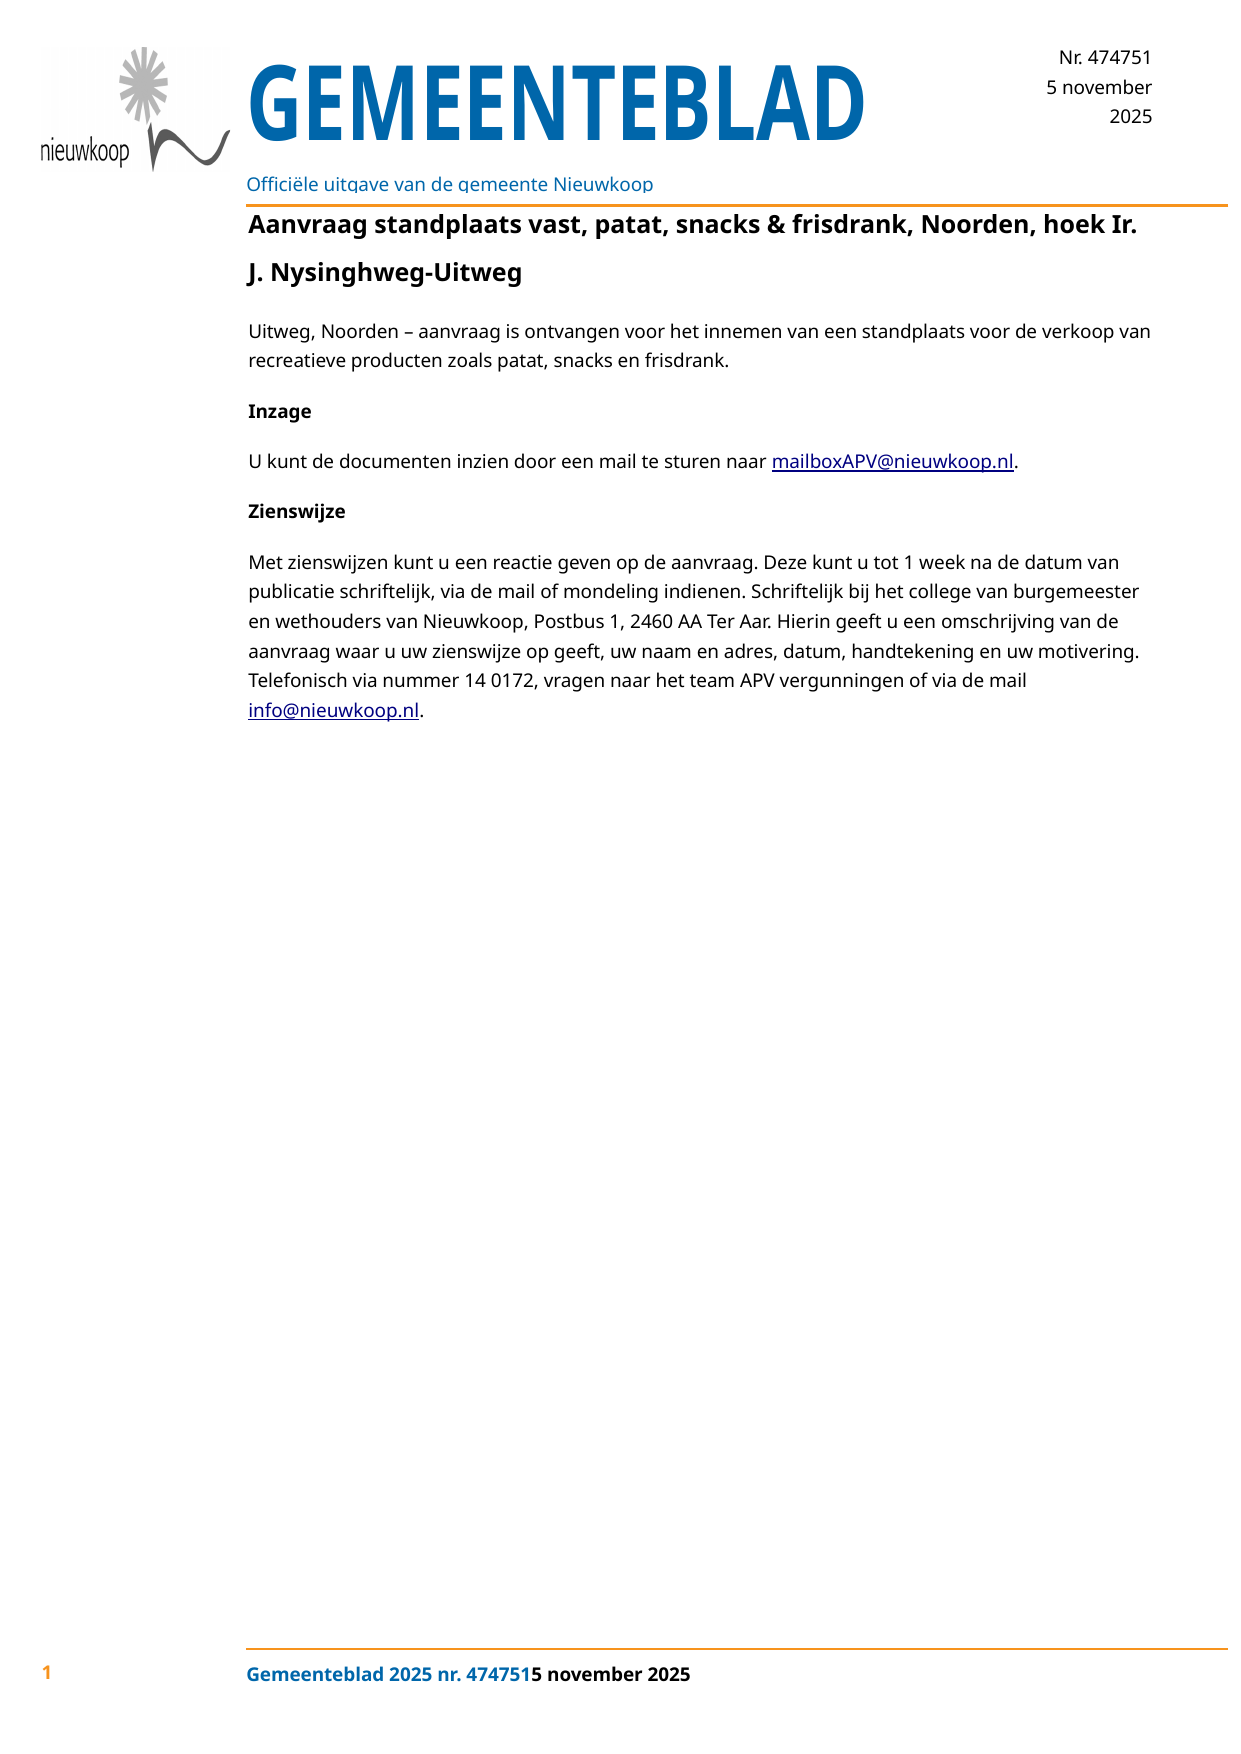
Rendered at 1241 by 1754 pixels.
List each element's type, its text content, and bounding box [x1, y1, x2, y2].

text Met zienswijzen kunt u een reactie geven op de aanvraag. Deze kunt u tot 1 week na de datum van publicatie schriftelijk, via de mail of mondeling indienen. Schriftelijk bij het college van burgemeester en wethouders van Nieuwkoop, Postbus 1, 2460 AA Ter Aar. Hierin geeft u een omschrijving van de aanvraag waar u uw zienswijze op geeft, uw naam en adres, datum, handtekening en uw motivering. Telefonisch via nummer 14 0172, vragen naar het team APV vergunningen of via de mail info@nieuwkoop.nl. [248, 549, 1152, 723]
text Inzage [248, 398, 1152, 424]
picture [41, 47, 231, 172]
text U kunt de documenten inzien door een mail te sturen naar mailboxAPV@nieuwkoop.nl. [248, 448, 1152, 474]
text Aanvraag standplaats vast, patat, snacks & frisdrank, Noorden, hoek Ir. J. Nysinghweg-Uitweg [248, 207, 1152, 288]
text Zienswijze [248, 499, 1152, 524]
text Uitweg, Noorden – aanvraag is ontvangen voor het innemen van een standplaats voor de verkoop van recreatieve producten zoals patat, snacks en frisdrank. [248, 318, 1152, 373]
